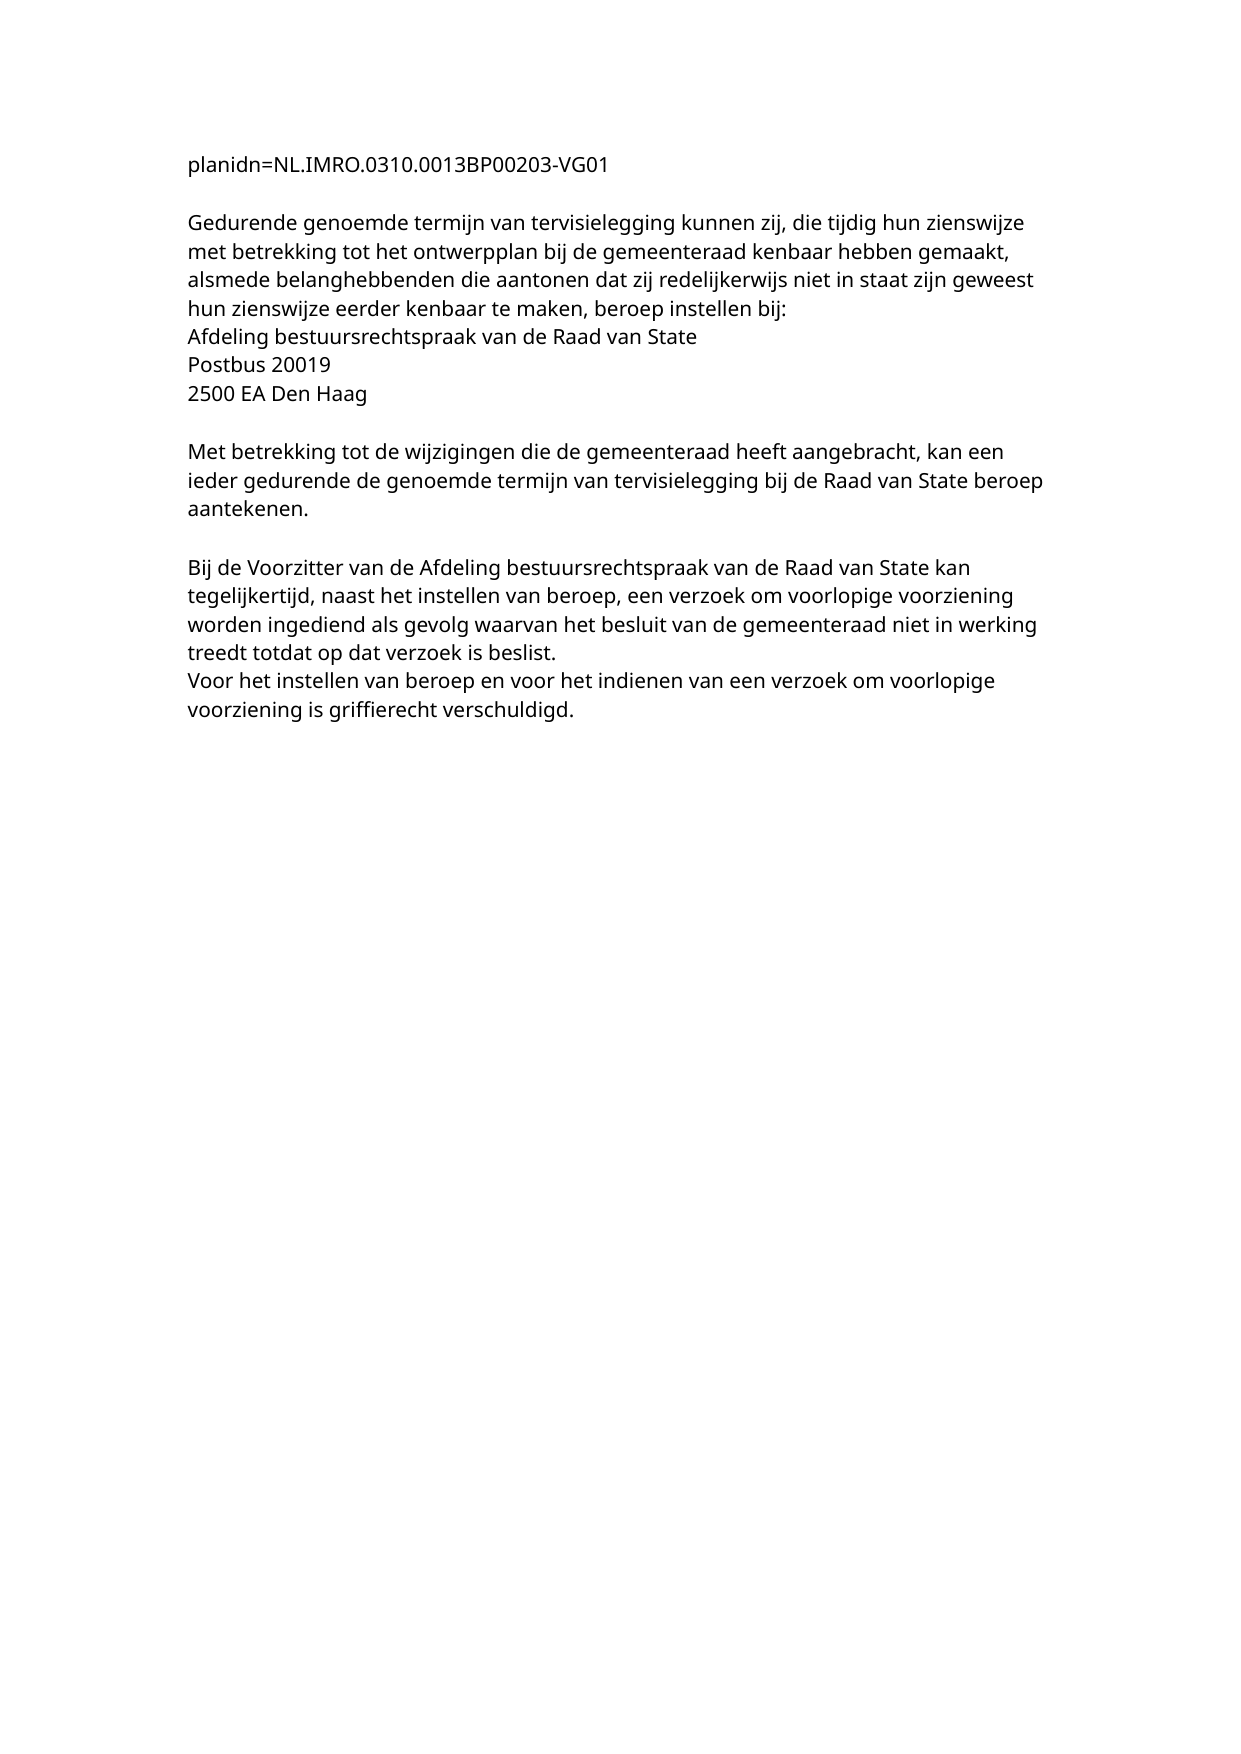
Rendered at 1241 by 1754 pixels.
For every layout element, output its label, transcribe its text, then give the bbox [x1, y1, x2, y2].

text planidn=NL.IMRO.0310.0013BP00203-VG01 [187, 150, 1053, 178]
text 2500 EA Den Haag [187, 379, 1053, 407]
text Postbus 20019 [187, 351, 1053, 379]
text Gedurende genoemde termijn van tervisielegging kunnen zij, die tijdig hun zienswijze met betrekking tot het ontwerpplan bij de gemeenteraad kenbaar hebben gemaakt, alsmede belanghebbenden die aantonen dat zij redelijkerwijs niet in staat zijn geweest hun zienswijze eerder kenbaar te maken, beroep instellen bij: [187, 208, 1053, 322]
text Afdeling bestuursrechtspraak van de Raad van State [187, 322, 1053, 351]
text Met betrekking tot de wijzigingen die de gemeenteraad heeft aangebracht, kan een ieder gedurende de genoemde termijn van tervisielegging bij de Raad van State beroep aantekenen. [187, 437, 1053, 523]
text Voor het instellen van beroep en voor het indienen van een verzoek om voorlopige voorziening is griffierecht verschuldigd. [187, 667, 1053, 723]
text Bij de Voorzitter van de Afdeling bestuursrechtspraak van de Raad van State kan tegelijkertijd, naast het instellen van beroep, een verzoek om voorlopige voorziening worden ingediend als gevolg waarvan het besluit van de gemeenteraad niet in werking treedt totdat op dat verzoek is beslist. [187, 553, 1053, 667]
